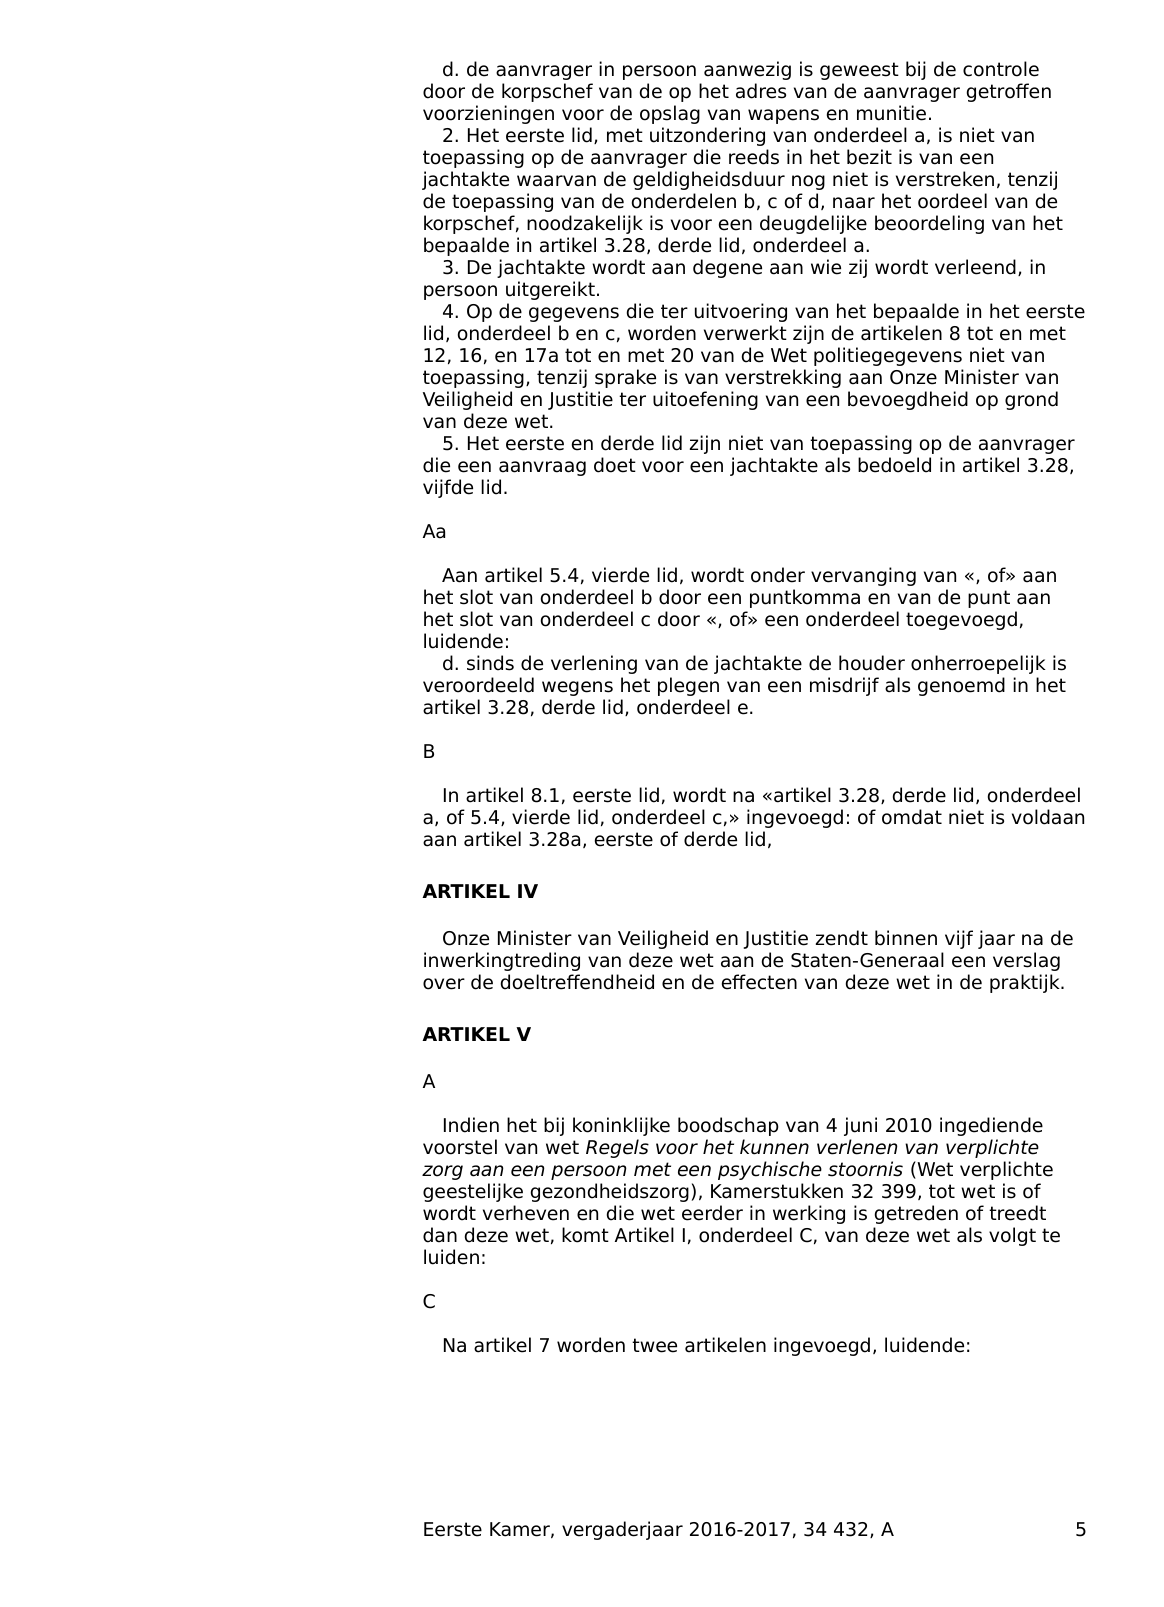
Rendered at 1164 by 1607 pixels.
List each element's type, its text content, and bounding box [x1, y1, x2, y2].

subtitle ARTIKEL IV [422, 881, 1087, 903]
text Aa [422, 521, 1087, 543]
text In artikel 8.1, eerste lid, wordt na «artikel 3.28, derde lid, onderdeel a, of 5.4, vierde lid, onderdeel c,» ingevoegd: of omdat niet is voldaan aan artikel 3.28a, eerste of derde lid, [422, 785, 1087, 851]
text Onze Minister van Veiligheid en Justitie zendt binnen vijf jaar na de inwerkingtreding van deze wet aan de Staten-Generaal een verslag over de doeltreffendheid en de effecten van deze wet in de praktijk. [422, 928, 1087, 994]
text C [422, 1291, 1087, 1313]
text 3. De jachtakte wordt aan degene aan wie zij wordt verleend, in persoon uitgereikt. [422, 257, 1087, 301]
subtitle ARTIKEL V [422, 1024, 1087, 1046]
text B [422, 741, 1087, 763]
text 5. Het eerste en derde lid zijn niet van toepassing op de aanvrager die een aanvraag doet voor een jachtakte als bedoeld in artikel 3.28, vijfde lid. [422, 433, 1087, 499]
text 4. Op de gegevens die ter uitvoering van het bepaalde in het eerste lid, onderdeel b en c, worden verwerkt zijn de artikelen 8 tot en met 12, 16, en 17a tot en met 20 van de Wet politiegegevens niet van toepassing, tenzij sprake is van verstrekking aan Onze Minister van Veiligheid en Justitie ter uitoefening van een bevoegdheid op grond van deze wet. [422, 301, 1087, 433]
text d. de aanvrager in persoon aanwezig is geweest bij de controle door de korpschef van de op het adres van de aanvrager getroffen voorzieningen voor de opslag van wapens en munitie. [422, 59, 1087, 125]
text Na artikel 7 worden twee artikelen ingevoegd, luidende: [422, 1335, 1087, 1357]
text Indien het bij koninklijke boodschap van 4 juni 2010 ingediende voorstel van wet Regels voor het kunnen verlenen van verplichte zorg aan een persoon met een psychische stoornis (Wet verplichte geestelijke gezondheidszorg), Kamerstukken 32 399, tot wet is of wordt verheven en die wet eerder in werking is getreden of treedt dan deze wet, komt Artikel I, onderdeel C, van deze wet als volgt te luiden: [422, 1115, 1087, 1269]
text 2. Het eerste lid, met uitzondering van onderdeel a, is niet van toepassing op de aanvrager die reeds in het bezit is van een jachtakte waarvan de geldigheidsduur nog niet is verstreken, tenzij de toepassing van de onderdelen b, c of d, naar het oordeel van de korpschef, noodzakelijk is voor een deugdelijke beoordeling van het bepaalde in artikel 3.28, derde lid, onderdeel a. [422, 125, 1087, 257]
text d. sinds de verlening van de jachtakte de houder onherroepelijk is veroordeeld wegens het plegen van een misdrijf als genoemd in het artikel 3.28, derde lid, onderdeel e. [422, 653, 1087, 719]
text A [422, 1071, 1087, 1093]
text Aan artikel 5.4, vierde lid, wordt onder vervanging van «, of» aan het slot van onderdeel b door een puntkomma en van de punt aan het slot van onderdeel c door «, of» een onderdeel toegevoegd, luidende: [422, 565, 1087, 653]
